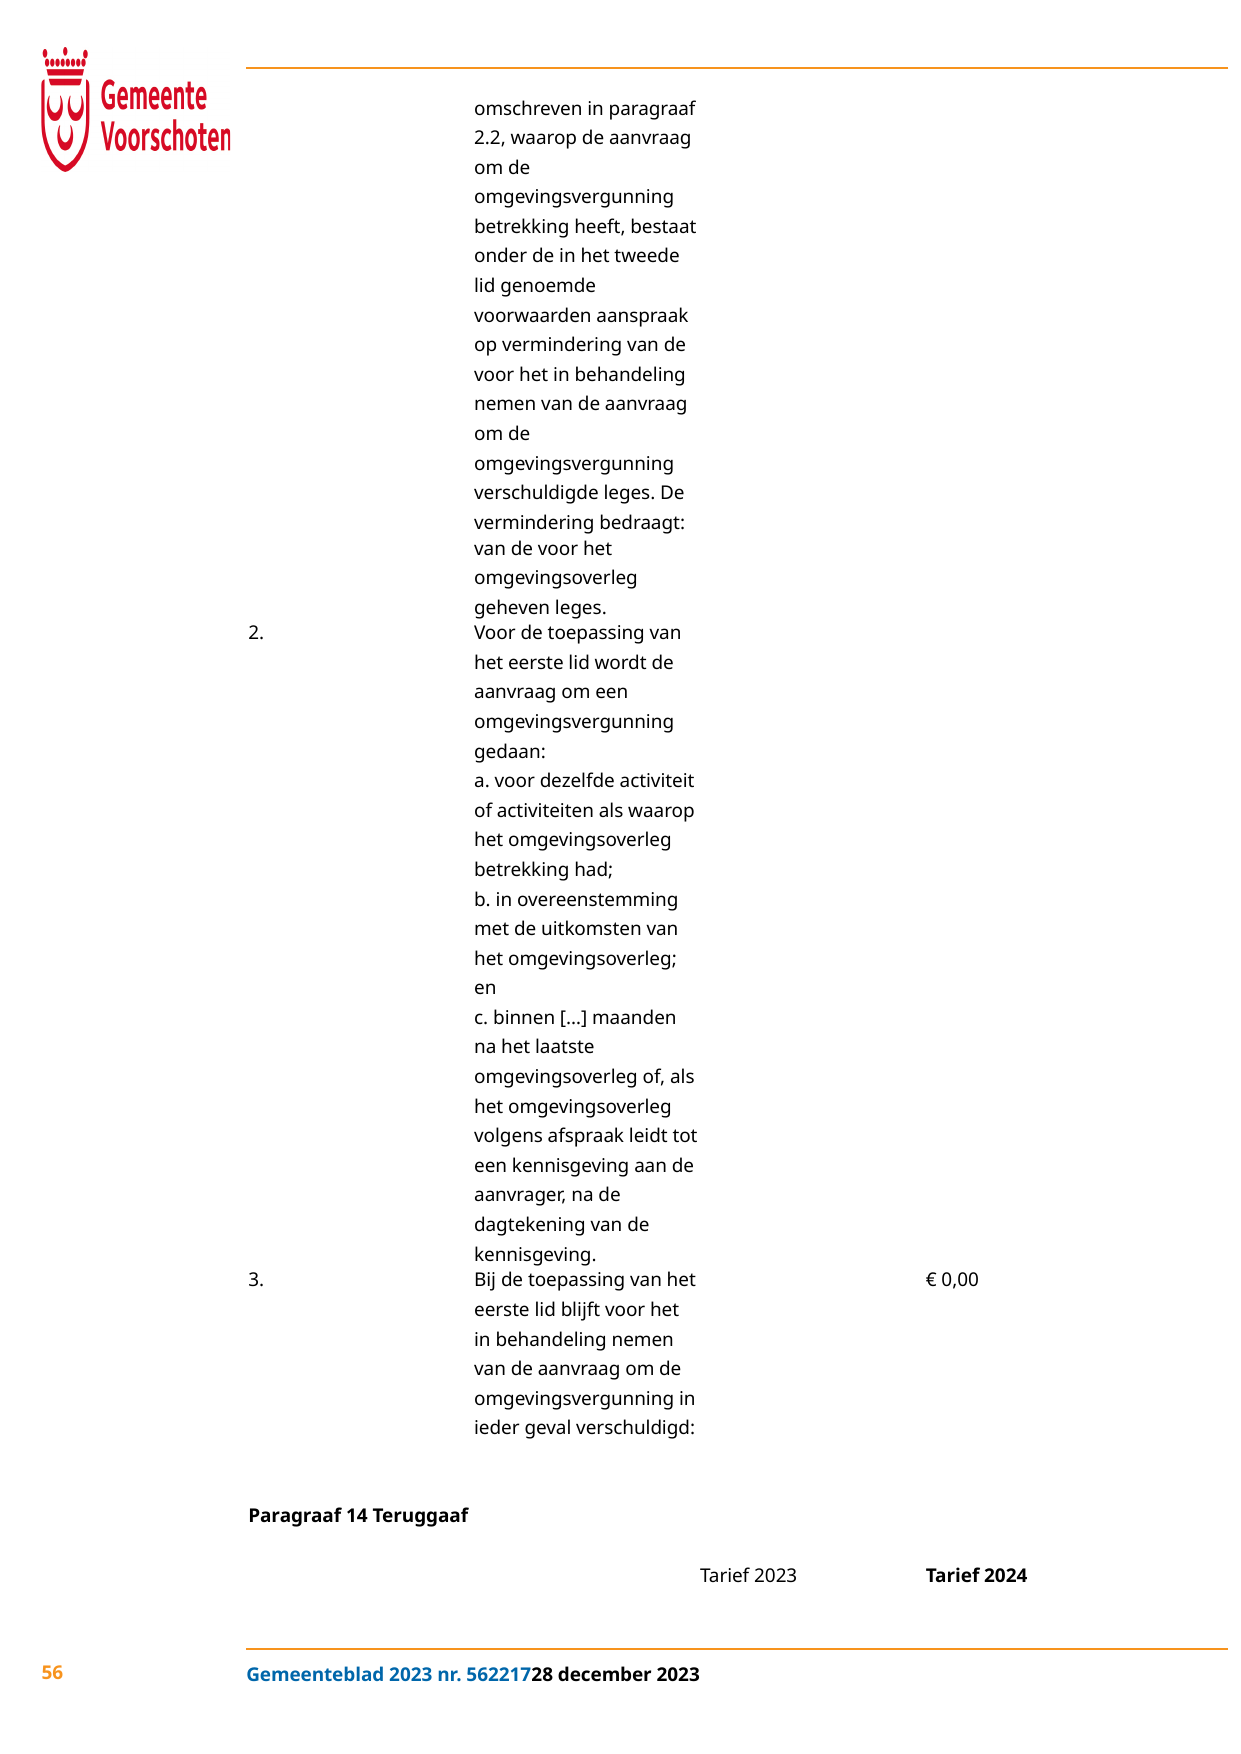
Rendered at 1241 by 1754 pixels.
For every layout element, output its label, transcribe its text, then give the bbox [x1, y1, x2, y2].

table_cell 2. [248, 620, 474, 1267]
table_cell € 0,00 [926, 1267, 1152, 1440]
table_cell [926, 95, 1152, 535]
table_cell 3. [248, 1267, 474, 1440]
table_cell [926, 620, 1152, 1267]
picture [41, 47, 231, 172]
table_cell [700, 95, 926, 535]
table_cell [700, 535, 926, 619]
table_header Tarief 2023 [700, 1562, 926, 1588]
table_cell Voor de toepassing van het eerste lid wordt de aanvraag om een omgevingsvergunning gedaan: a. voor dezelfde activiteit of activiteiten als waarop het omgevingsoverleg betrekking had; b. in overeenstemming met de uitkomsten van het omgevingsoverleg; en c. binnen […] maanden na het laatste omgevingsoverleg of, als het omgevingsoverleg volgens afspraak leidt tot een kennisgeving aan de aanvrager, na de dagtekening van de kennisgeving. [474, 620, 700, 1267]
table_cell [700, 1267, 926, 1440]
table_cell [926, 535, 1152, 619]
table_header [248, 1562, 474, 1588]
table_header Tarief 2024 [926, 1562, 1152, 1588]
text Paragraaf 14 Teruggaaf [248, 1503, 1152, 1528]
table_cell [700, 620, 926, 1267]
table_cell [248, 95, 474, 535]
table_cell [248, 535, 474, 619]
table_cell omschreven in paragraaf 2.2, waarop de aanvraag om de omgevingsvergunning betrekking heeft, bestaat onder de in het tweede lid genoemde voorwaarden aanspraak op vermindering van de voor het in behandeling nemen van de aanvraag om de omgevingsvergunning verschuldigde leges. De vermindering bedraagt: [474, 95, 700, 535]
table_header [474, 1562, 700, 1588]
table_cell van de voor het omgevingsoverleg geheven leges. [474, 535, 700, 619]
table_cell Bij de toepassing van het eerste lid blijft voor het in behandeling nemen van de aanvraag om de omgevingsvergunning in ieder geval verschuldigd: [474, 1267, 700, 1440]
